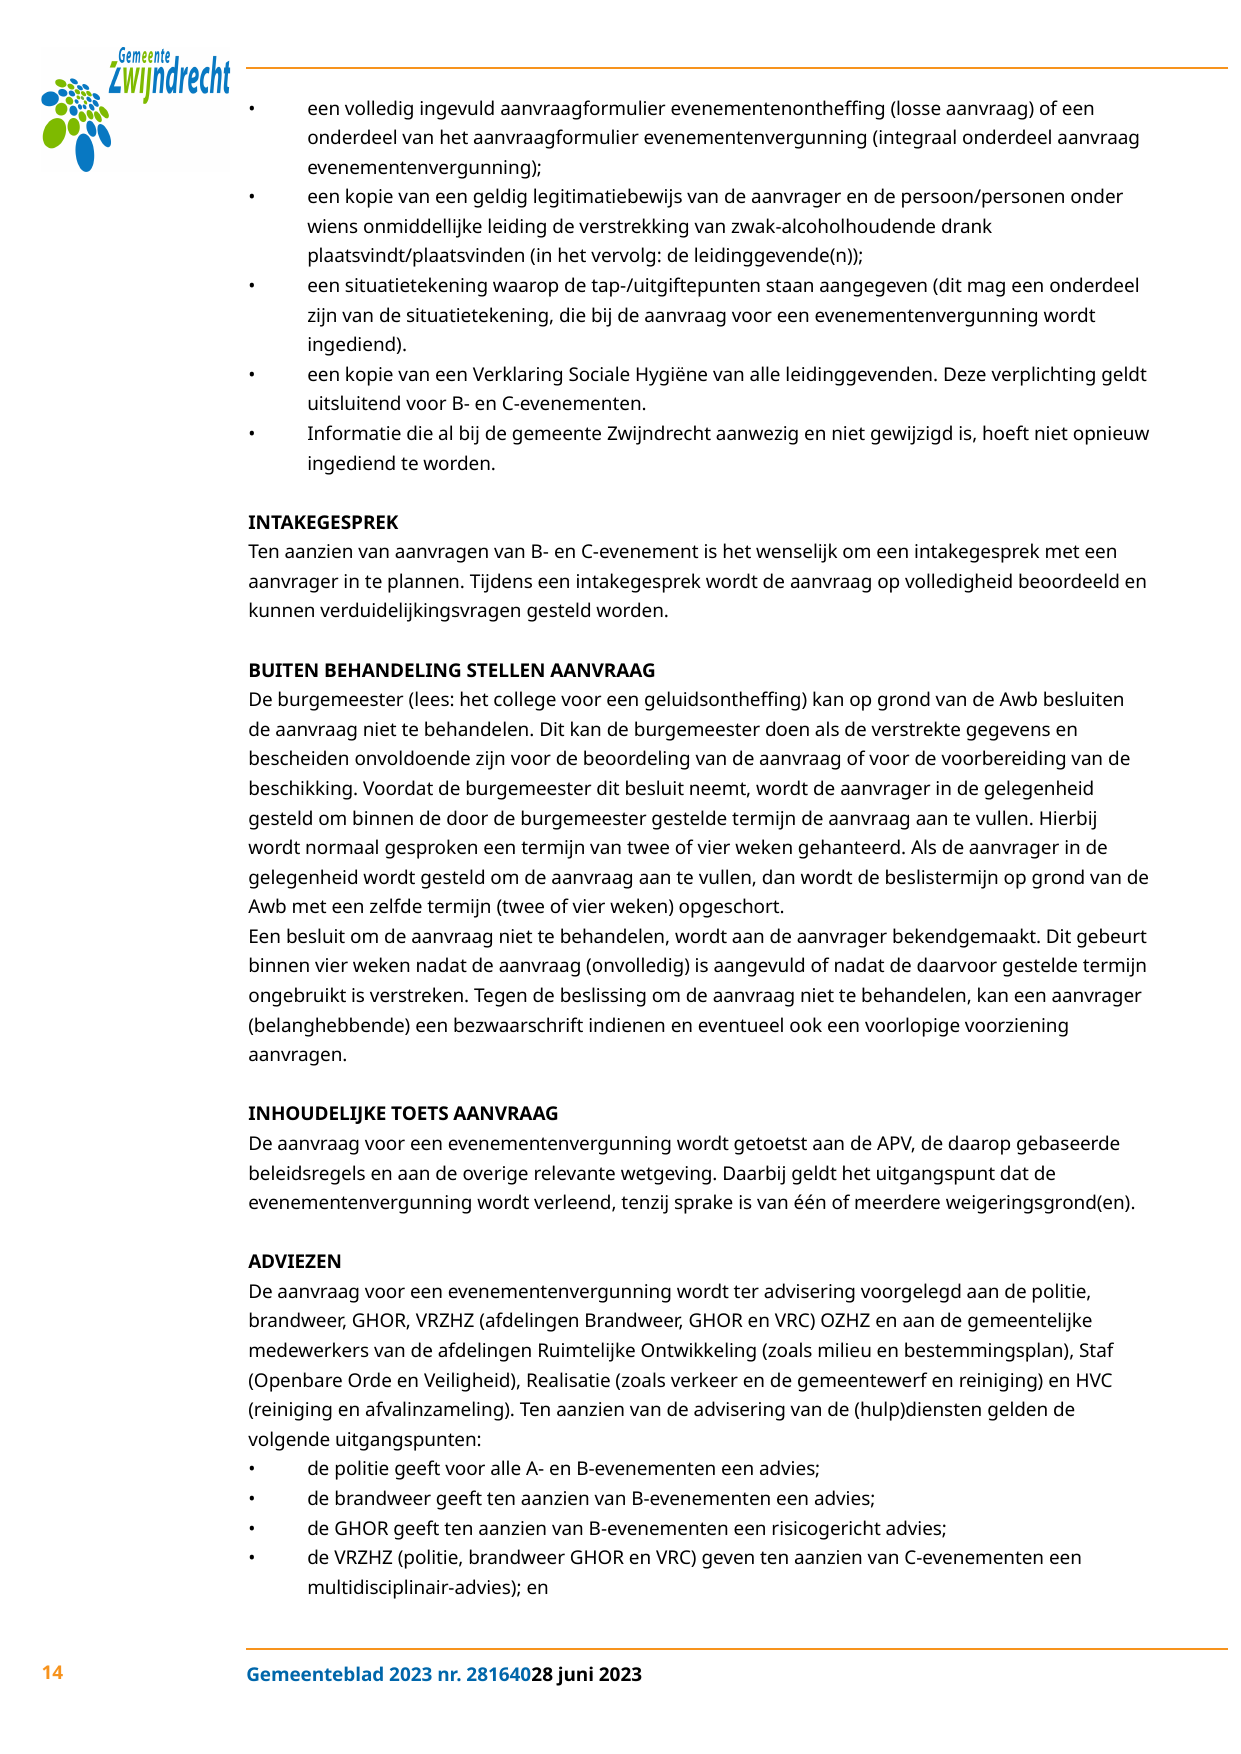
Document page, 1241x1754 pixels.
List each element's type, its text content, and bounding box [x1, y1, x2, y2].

text De burgemeester (lees: het college voor een geluidsontheffing) kan op grond van de Awb besluiten de aanvraag niet te behandelen. Dit kan de burgemeester doen als de verstrekte gegevens en bescheiden onvoldoende zijn voor de beoordeling van de aanvraag of voor de voorbereiding van de beschikking. Voordat de burgemeester dit besluit neemt, wordt de aanvrager in de gelegenheid gesteld om binnen de door de burgemeester gestelde termijn de aanvraag aan te vullen. Hierbij wordt normaal gesproken een termijn van twee of vier weken gehanteerd. Als de aanvrager in de gelegenheid wordt gesteld om de aanvraag aan te vullen, dan wordt de beslistermijn op grond van de Awb met een zelfde termijn (twee of vier weken) opgeschort. [248, 686, 1152, 919]
list de VRZHZ (politie, brandweer GHOR en VRC) geven ten aanzien van C-evenementen een multidisciplinair-advies); en [248, 1544, 1152, 1600]
list de GHOR geeft ten aanzien van B-evenementen een risicogericht advies; [248, 1515, 1152, 1541]
list de brandweer geeft ten aanzien van B-evenementen een advies; [248, 1485, 1152, 1511]
picture [41, 47, 231, 172]
list een kopie van een Verklaring Sociale Hygiëne van alle leidinggevenden. Deze verplichting geldt uitsluitend voor B- en C-evenementen. [248, 361, 1152, 416]
text De aanvraag voor een evenementenvergunning wordt ter advisering voorgelegd aan de politie, brandweer, GHOR, VRZHZ (afdelingen Brandweer, GHOR en VRC) OZHZ en aan de gemeentelijke medewerkers van de afdelingen Ruimtelijke Ontwikkeling (zoals milieu en bestemmingsplan), Staf (Openbare Orde en Veiligheid), Realisatie (zoals verkeer en de gemeentewerf en reiniging) en HVC (reiniging en afvalinzameling). Ten aanzien van de advisering van de (hulp)diensten gelden de volgende uitgangspunten: [248, 1278, 1152, 1452]
text Ten aanzien van aanvragen van B- en C-evenement is het wenselijk om een intakegesprek met een aanvrager in te plannen. Tijdens een intakegesprek wordt de aanvraag op volledigheid beoordeeld en kunnen verduidelijkingsvragen gesteld worden. [248, 538, 1152, 623]
text INHOUDELIJKE TOETS AANVRAAG [248, 1101, 1152, 1126]
text ADVIEZEN [248, 1248, 1152, 1274]
text De aanvraag voor een evenementenvergunning wordt getoetst aan de APV, de daarop gebaseerde beleidsregels en aan de overige relevante wetgeving. Daarbij geldt het uitgangspunt dat de evenementenvergunning wordt verleend, tenzij sprake is van één of meerdere weigeringsgrond(en). [248, 1130, 1152, 1215]
list een kopie van een geldig legitimatiebewijs van de aanvrager en de persoon/personen onder wiens onmiddellijke leiding de verstrekking van zwak-alcoholhoudende drank plaatsvindt/plaatsvinden (in het vervolg: de leidinggevende(n)); [248, 183, 1152, 268]
list Informatie die al bij de gemeente Zwijndrecht aanwezig en niet gewijzigd is, hoeft niet opnieuw ingediend te worden. [248, 420, 1152, 476]
list de politie geeft voor alle A- en B-evenementen een advies; [248, 1456, 1152, 1481]
list een situatietekening waarop de tap-/uitgiftepunten staan aangegeven (dit mag een onderdeel zijn van de situatietekening, die bij de aanvraag voor een evenementenvergunning wordt ingediend). [248, 272, 1152, 357]
text BUITEN BEHANDELING STELLEN AANVRAAG [248, 657, 1152, 683]
text Een besluit om de aanvraag niet te behandelen, wordt aan de aanvrager bekendgemaakt. Dit gebeurt binnen vier weken nadat de aanvraag (onvolledig) is aangevuld of nadat de daarvoor gestelde termijn ongebruikt is verstreken. Tegen de beslissing om de aanvraag niet te behandelen, kan een aanvrager (belanghebbende) een bezwaarschrift indienen en eventueel ook een voorlopige voorziening aanvragen. [248, 923, 1152, 1067]
text INTAKEGESPREK [248, 509, 1152, 535]
list een volledig ingevuld aanvraagformulier evenementenontheffing (losse aanvraag) of een onderdeel van het aanvraagformulier evenementenvergunning (integraal onderdeel aanvraag evenementenvergunning); [248, 95, 1152, 180]
